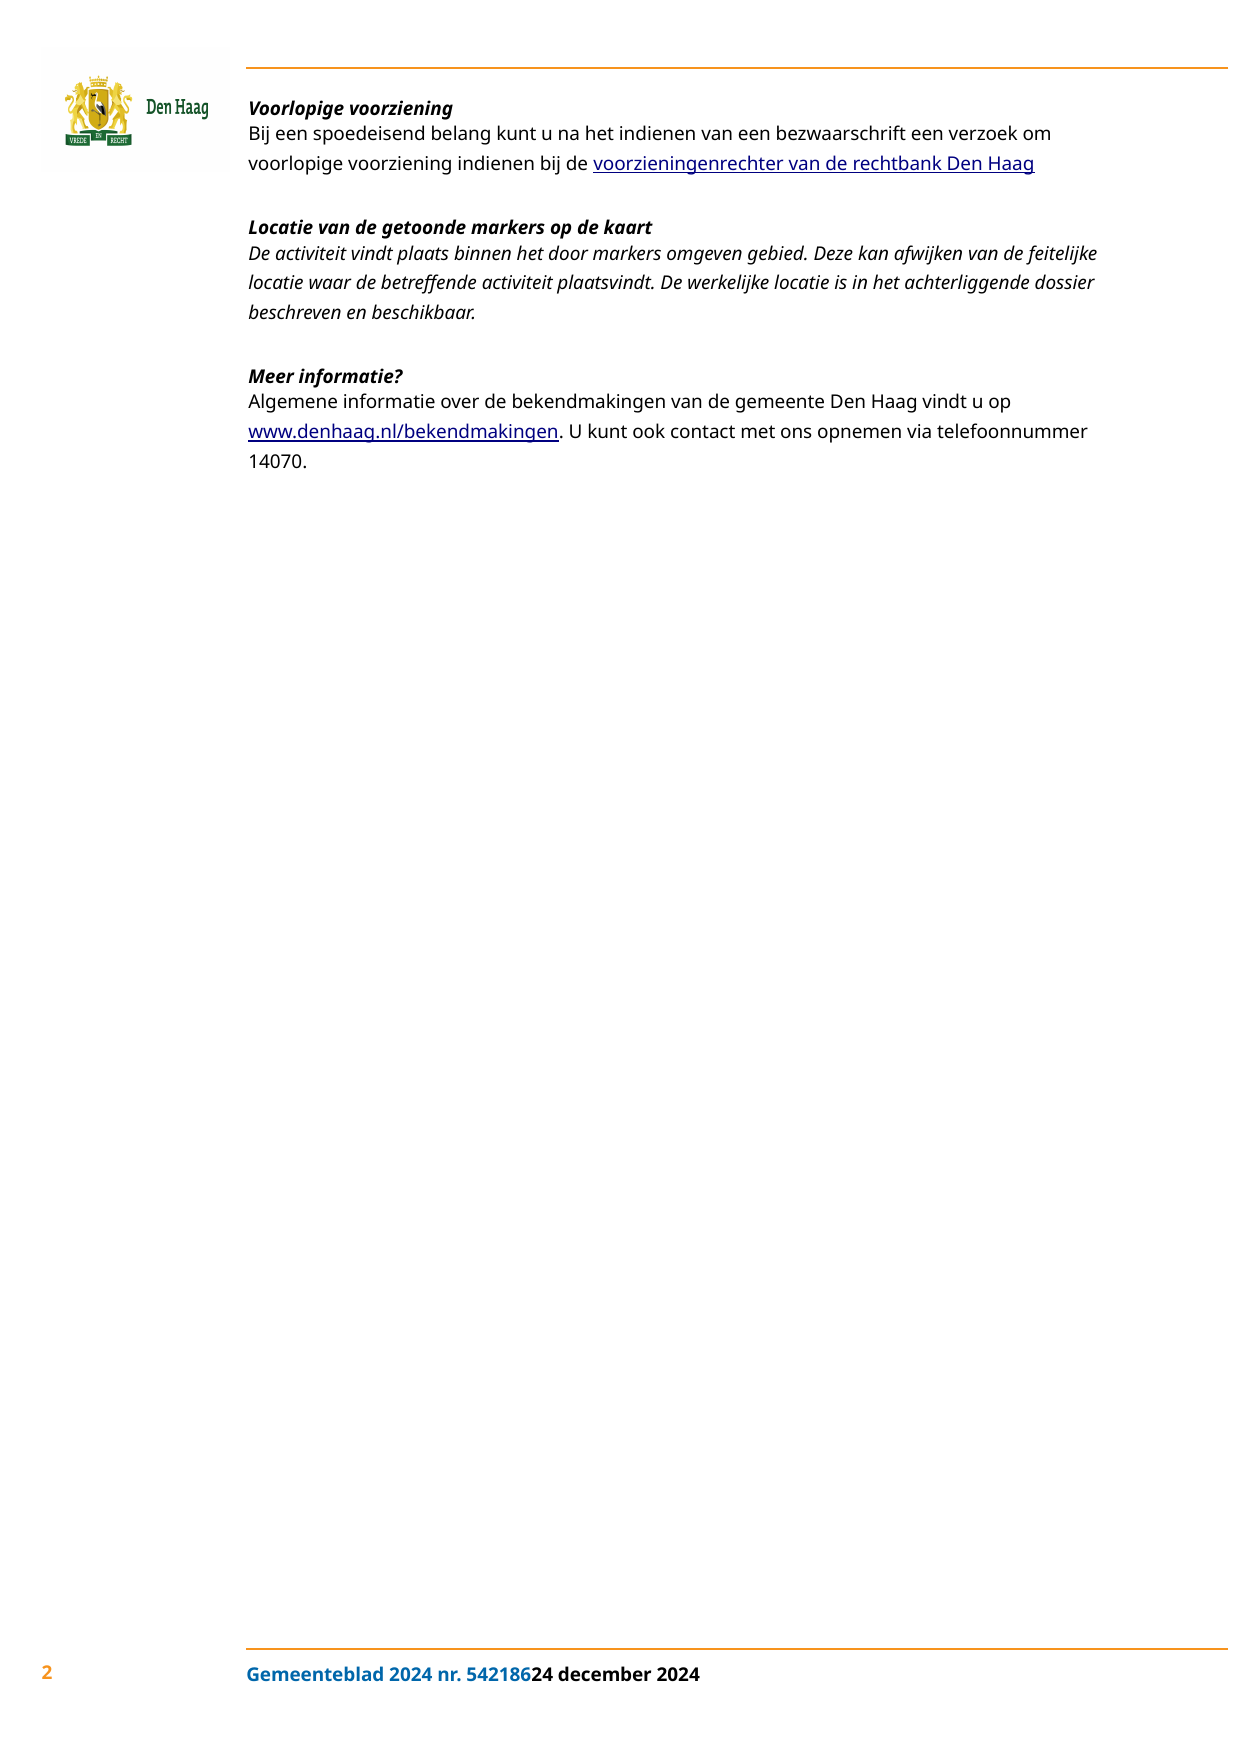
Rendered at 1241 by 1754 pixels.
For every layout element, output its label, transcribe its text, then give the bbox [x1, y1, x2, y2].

text Algemene informatie over de bekendmakingen van de gemeente Den Haag vindt u op www.denhaag.nl/bekendmakingen. U kunt ook contact met ons opnemen via telefoonnummer 14070. [248, 389, 1152, 473]
text De activiteit vindt plaats binnen het door markers omgeven gebied. Deze kan afwijken van de feitelijke locatie waar de betreffende activiteit plaatsvindt. De werkelijke locatie is in het achterliggende dossier beschreven en beschikbaar. [248, 240, 1152, 325]
picture [41, 47, 231, 172]
text Locatie van de getoonde markers op de kaart [248, 214, 1152, 240]
text Bij een spoedeisend belang kunt u na het indienen van een bezwaarschrift een verzoek om voorlopige voorziening indienen bij de voorzieningenrechter van de rechtbank Den Haag [248, 121, 1152, 176]
text Meer informatie? [248, 363, 1152, 389]
text Voorlopige voorziening [248, 95, 1152, 121]
